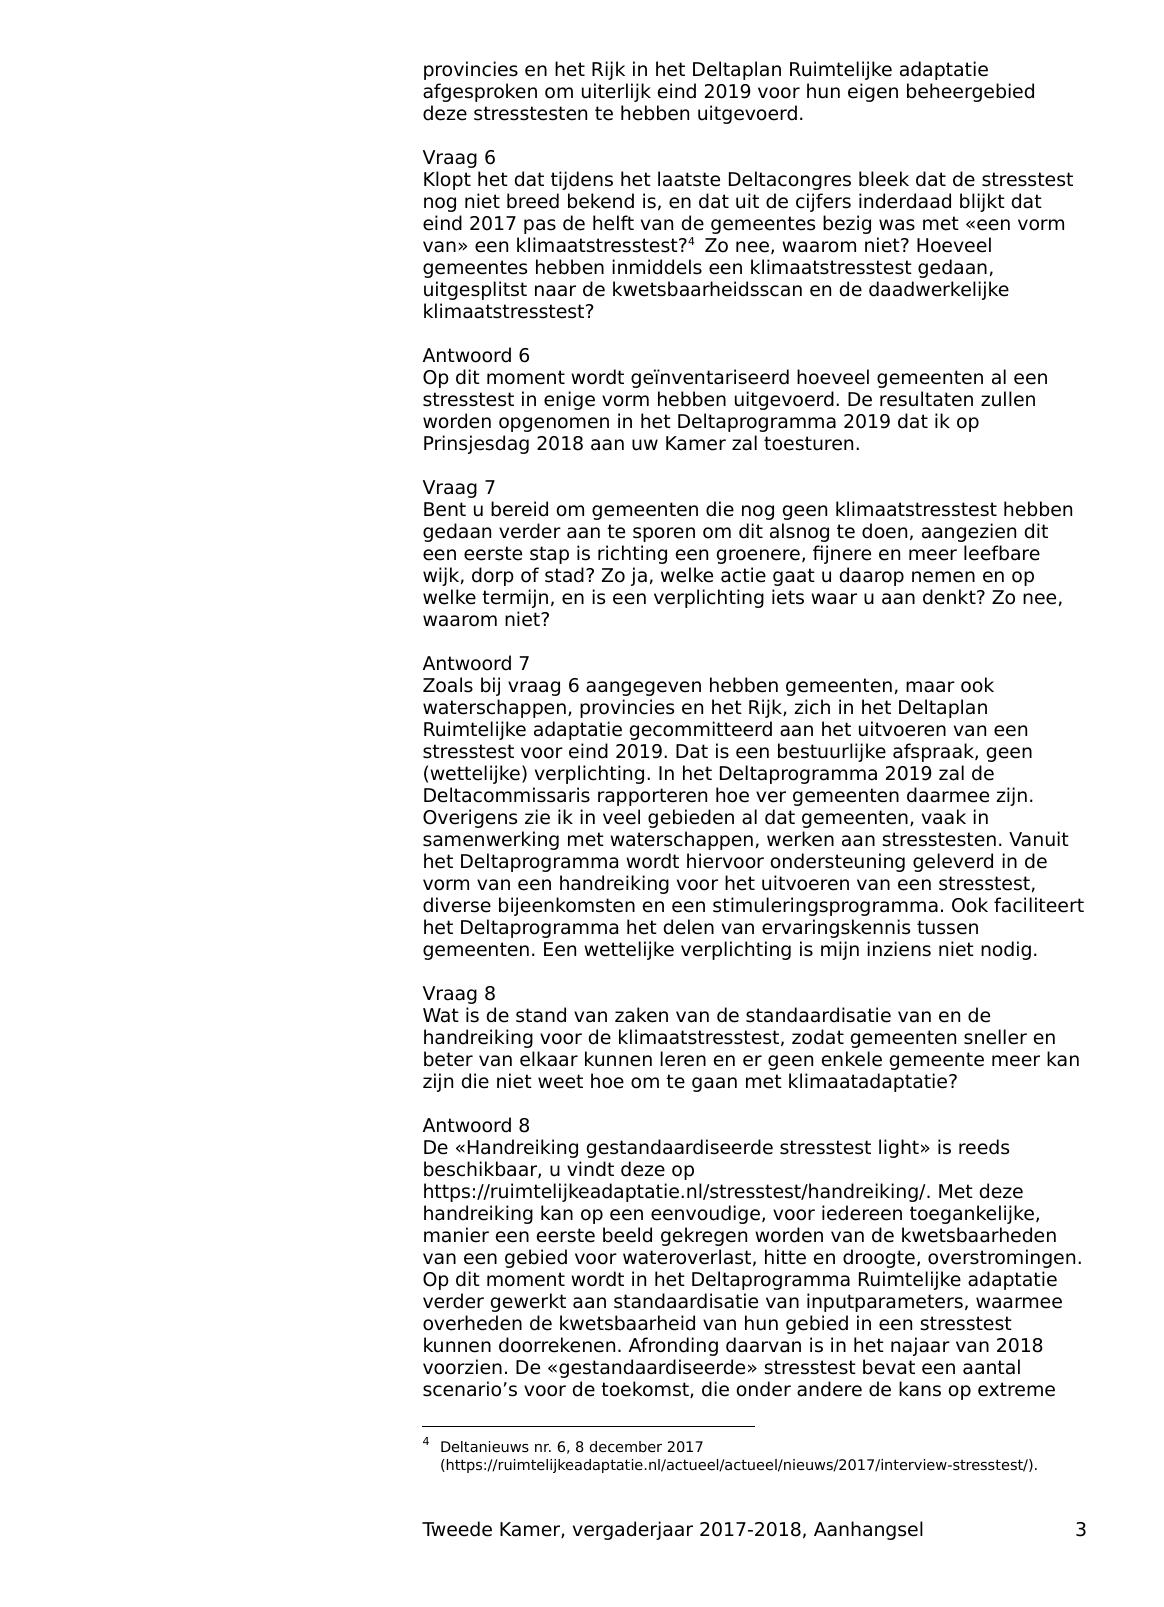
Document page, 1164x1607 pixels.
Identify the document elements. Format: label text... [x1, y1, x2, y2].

text Op dit moment wordt geïnventariseerd hoeveel gemeenten al een stresstest in enige vorm hebben uitgevoerd. De resultaten zullen worden opgenomen in het Deltaprogramma 2019 dat ik op Prinsjesdag 2018 aan uw Kamer zal toesturen. [422, 367, 1087, 455]
text Vraag 8 [422, 983, 1087, 1005]
text Bent u bereid om gemeenten die nog geen klimaatstresstest hebben gedaan verder aan te sporen om dit alsnog te doen, aangezien dit een eerste stap is richting een groenere, fijnere en meer leefbare wijk, dorp of stad? Zo ja, welke actie gaat u daarop nemen en op welke termijn, en is een verplichting iets waar u aan denkt? Zo nee, waarom niet? [422, 499, 1087, 631]
text provincies en het Rijk in het Deltaplan Ruimtelijke adaptatie afgesproken om uiterlijk eind 2019 voor hun eigen beheergebied deze stresstesten te hebben uitgevoerd. [422, 59, 1087, 125]
text Wat is de stand van zaken van de standaardisatie van en de handreiking voor de klimaatstresstest, zodat gemeenten sneller en beter van elkaar kunnen leren en er geen enkele gemeente meer kan zijn die niet weet hoe om te gaan met klimaatadaptatie? [422, 1005, 1087, 1093]
text Vraag 6 [422, 147, 1087, 169]
text Zoals bij vraag 6 aangegeven hebben gemeenten, maar ook waterschappen, provincies en het Rijk, zich in het Deltaplan Ruimtelijke adaptatie gecommitteerd aan het uitvoeren van een stresstest voor eind 2019. Dat is een bestuurlijke afspraak, geen (wettelijke) verplichting. In het Deltaprogramma 2019 zal de Deltacommissaris rapporteren hoe ver gemeenten daarmee zijn. Overigens zie ik in veel gebieden al dat gemeenten, vaak in samenwerking met waterschappen, werken aan stresstesten. Vanuit het Deltaprogramma wordt hiervoor ondersteuning geleverd in de vorm van een handreiking voor het uitvoeren van een stresstest, diverse bijeenkomsten en een stimuleringsprogramma. Ook faciliteert het Deltaprogramma het delen van ervaringskennis tussen gemeenten. Een wettelijke verplichting is mijn inziens niet nodig. [422, 675, 1087, 961]
text Deltanieuws nr. 6, 8 december 2017 (https://ruimtelijkeadaptatie.nl/actueel/actueel/nieuws/2017/interview-stresstest/). [422, 1435, 1087, 1474]
text Vraag 7 [422, 477, 1087, 499]
text Op dit moment wordt in het Deltaprogramma Ruimtelijke adaptatie verder gewerkt aan standaardisatie van inputparameters, waarmee overheden de kwetsbaarheid van hun gebied in een stresstest kunnen doorrekenen. Afronding daarvan is in het najaar van 2018 voorzien. De «gestandaardiseerde» stresstest bevat een aantal scenario’s voor de toekomst, die onder andere de kans op extreme [422, 1269, 1087, 1401]
text Antwoord 7 [422, 653, 1087, 675]
text Antwoord 8 [422, 1115, 1087, 1137]
text De «Handreiking gestandaardiseerde stresstest light» is reeds beschikbaar, u vindt deze op https://ruimtelijkeadaptatie.nl/stresstest/handreiking/. Met deze handreiking kan op een eenvoudige, voor iedereen toegankelijke, manier een eerste beeld gekregen worden van de kwetsbaarheden van een gebied voor wateroverlast, hitte en droogte, overstromingen. [422, 1137, 1087, 1269]
text Antwoord 6 [422, 345, 1087, 367]
text Klopt het dat tijdens het laatste Deltacongres bleek dat de stresstest nog niet breed bekend is, en dat uit de cijfers inderdaad blijkt dat eind 2017 pas de helft van de gemeentes bezig was met «een vorm van» een klimaatstresstest? Zo nee, waarom niet? Hoeveel gemeentes hebben inmiddels een klimaatstresstest gedaan, uitgesplitst naar de kwetsbaarheidsscan en de daadwerkelijke klimaatstresstest? [422, 169, 1087, 323]
